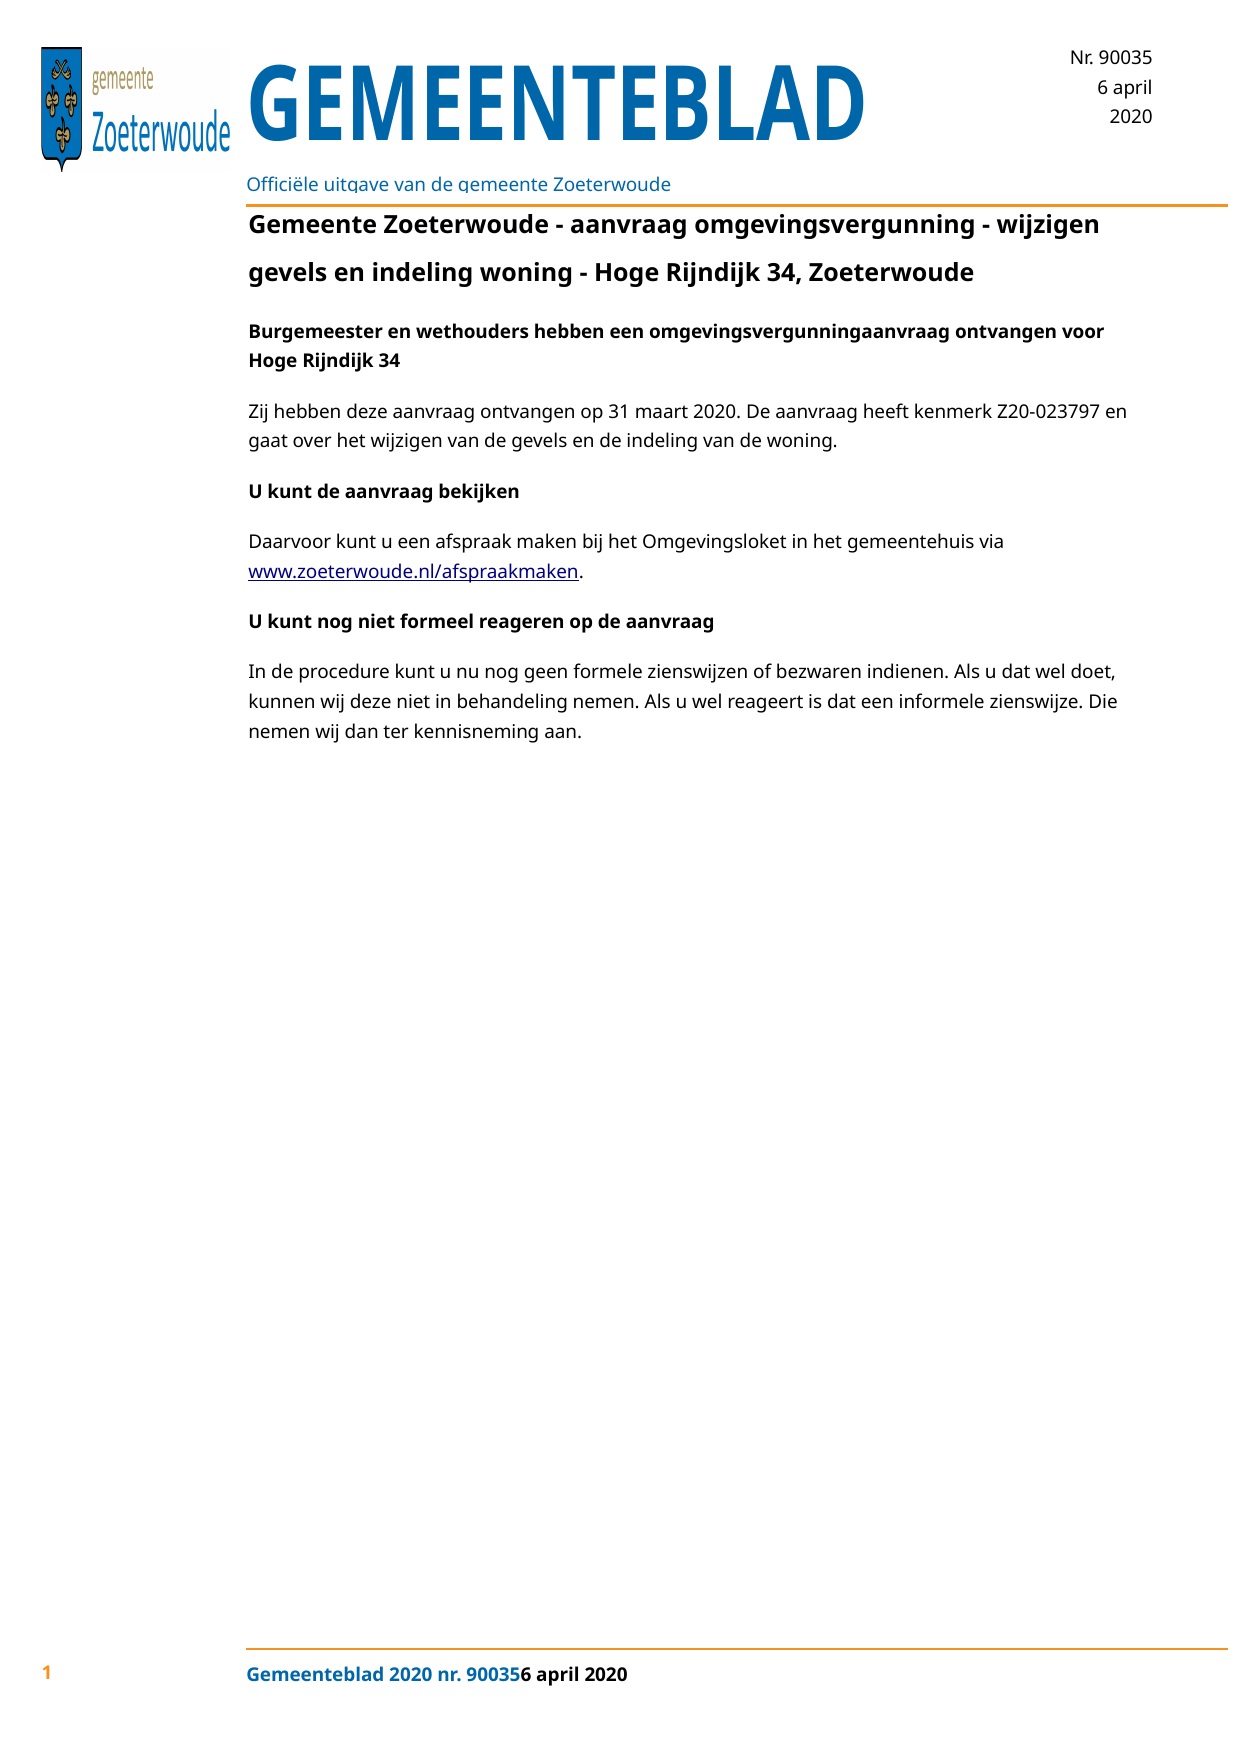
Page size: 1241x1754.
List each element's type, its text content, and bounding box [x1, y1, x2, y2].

text Zij hebben deze aanvraag ontvangen op 31 maart 2020. De aanvraag heeft kenmerk Z20-023797 en gaat over het wijzigen van de gevels en de indeling van de woning. [248, 398, 1152, 453]
text Gemeente Zoeterwoude - aanvraag omgevingsvergunning - wijzigen gevels en indeling woning - Hoge Rijndijk 34, Zoeterwoude [248, 207, 1152, 288]
text Daarvoor kunt u een afspraak maken bij het Omgevingsloket in het gemeentehuis via www.zoeterwoude.nl/afspraakmaken. [248, 528, 1152, 584]
text In de procedure kunt u nu nog geen formele zienswijzen of bezwaren indienen. Als u dat wel doet, kunnen wij deze niet in behandeling nemen. Als u wel reageert is dat een informele zienswijze. Die nemen wij dan ter kennisneming aan. [248, 659, 1152, 744]
text U kunt nog niet formeel reageren op de aanvraag [248, 608, 1152, 634]
text U kunt de aanvraag bekijken [248, 478, 1152, 504]
picture [41, 47, 231, 172]
text Burgemeester en wethouders hebben een omgevingsvergunningaanvraag ontvangen voor Hoge Rijndijk 34 [248, 318, 1152, 373]
